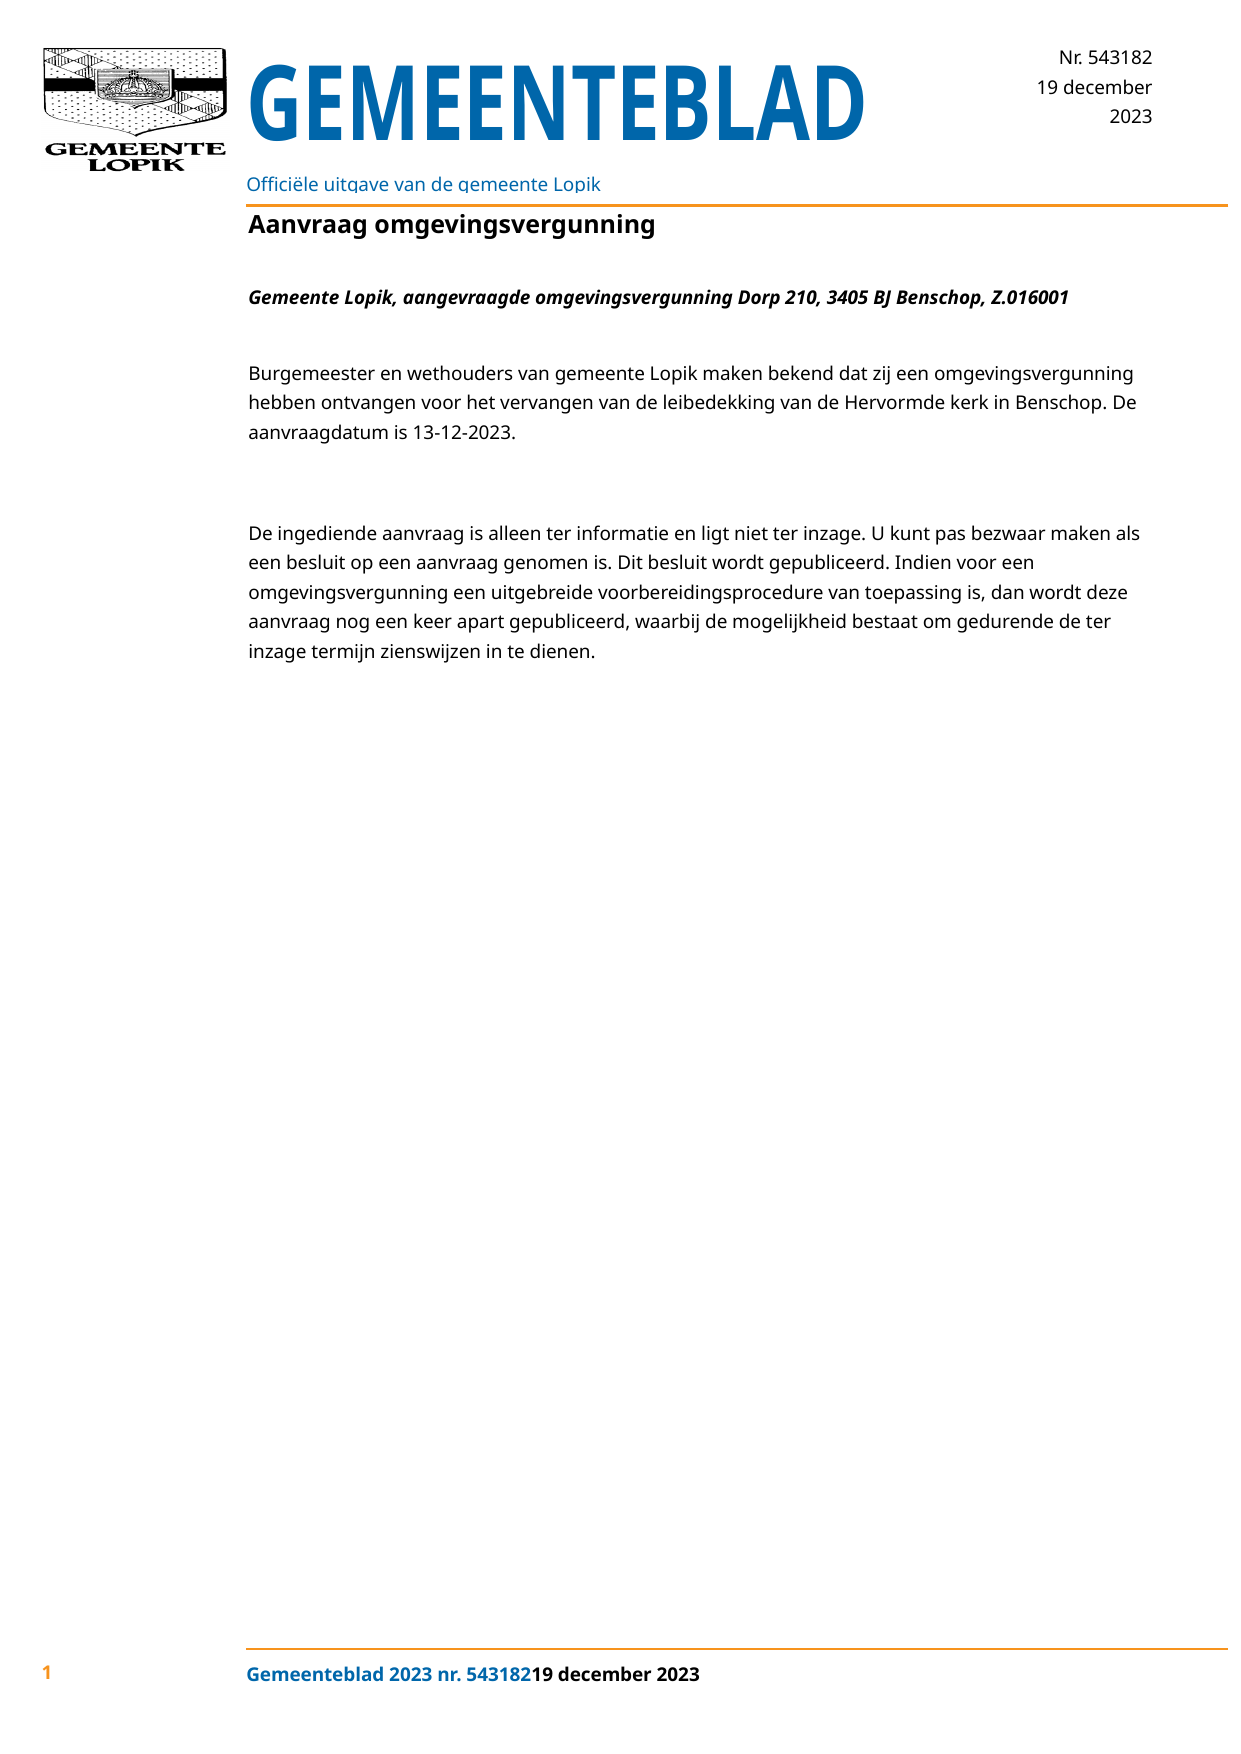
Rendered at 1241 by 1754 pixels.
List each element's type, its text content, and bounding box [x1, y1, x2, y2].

text Gemeente Lopik, aangevraagde omgevingsvergunning Dorp 210, 3405 BJ Benschop, Z.016001 [248, 284, 1152, 309]
text De ingediende aanvraag is alleen ter informatie en ligt niet ter inzage. U kunt pas bezwaar maken als een besluit op een aanvraag genomen is. Dit besluit wordt gepubliceerd. Indien voor een omgevingsvergunning een uitgebreide voorbereidingsprocedure van toepassing is, dan wordt deze aanvraag nog een keer apart gepubliceerd, waarbij de mogelijkheid bestaat om gedurende de ter inzage termijn zienswijzen in te dienen. [248, 520, 1152, 664]
picture [41, 47, 231, 172]
text Burgemeester en wethouders van gemeente Lopik maken bekend dat zij een omgevingsvergunning hebben ontvangen voor het vervangen van de leibedekking van de Hervormde kerk in Benschop. De aanvraagdatum is 13-12-2023. [248, 360, 1152, 445]
text Aanvraag omgevingsvergunning [248, 207, 1152, 241]
